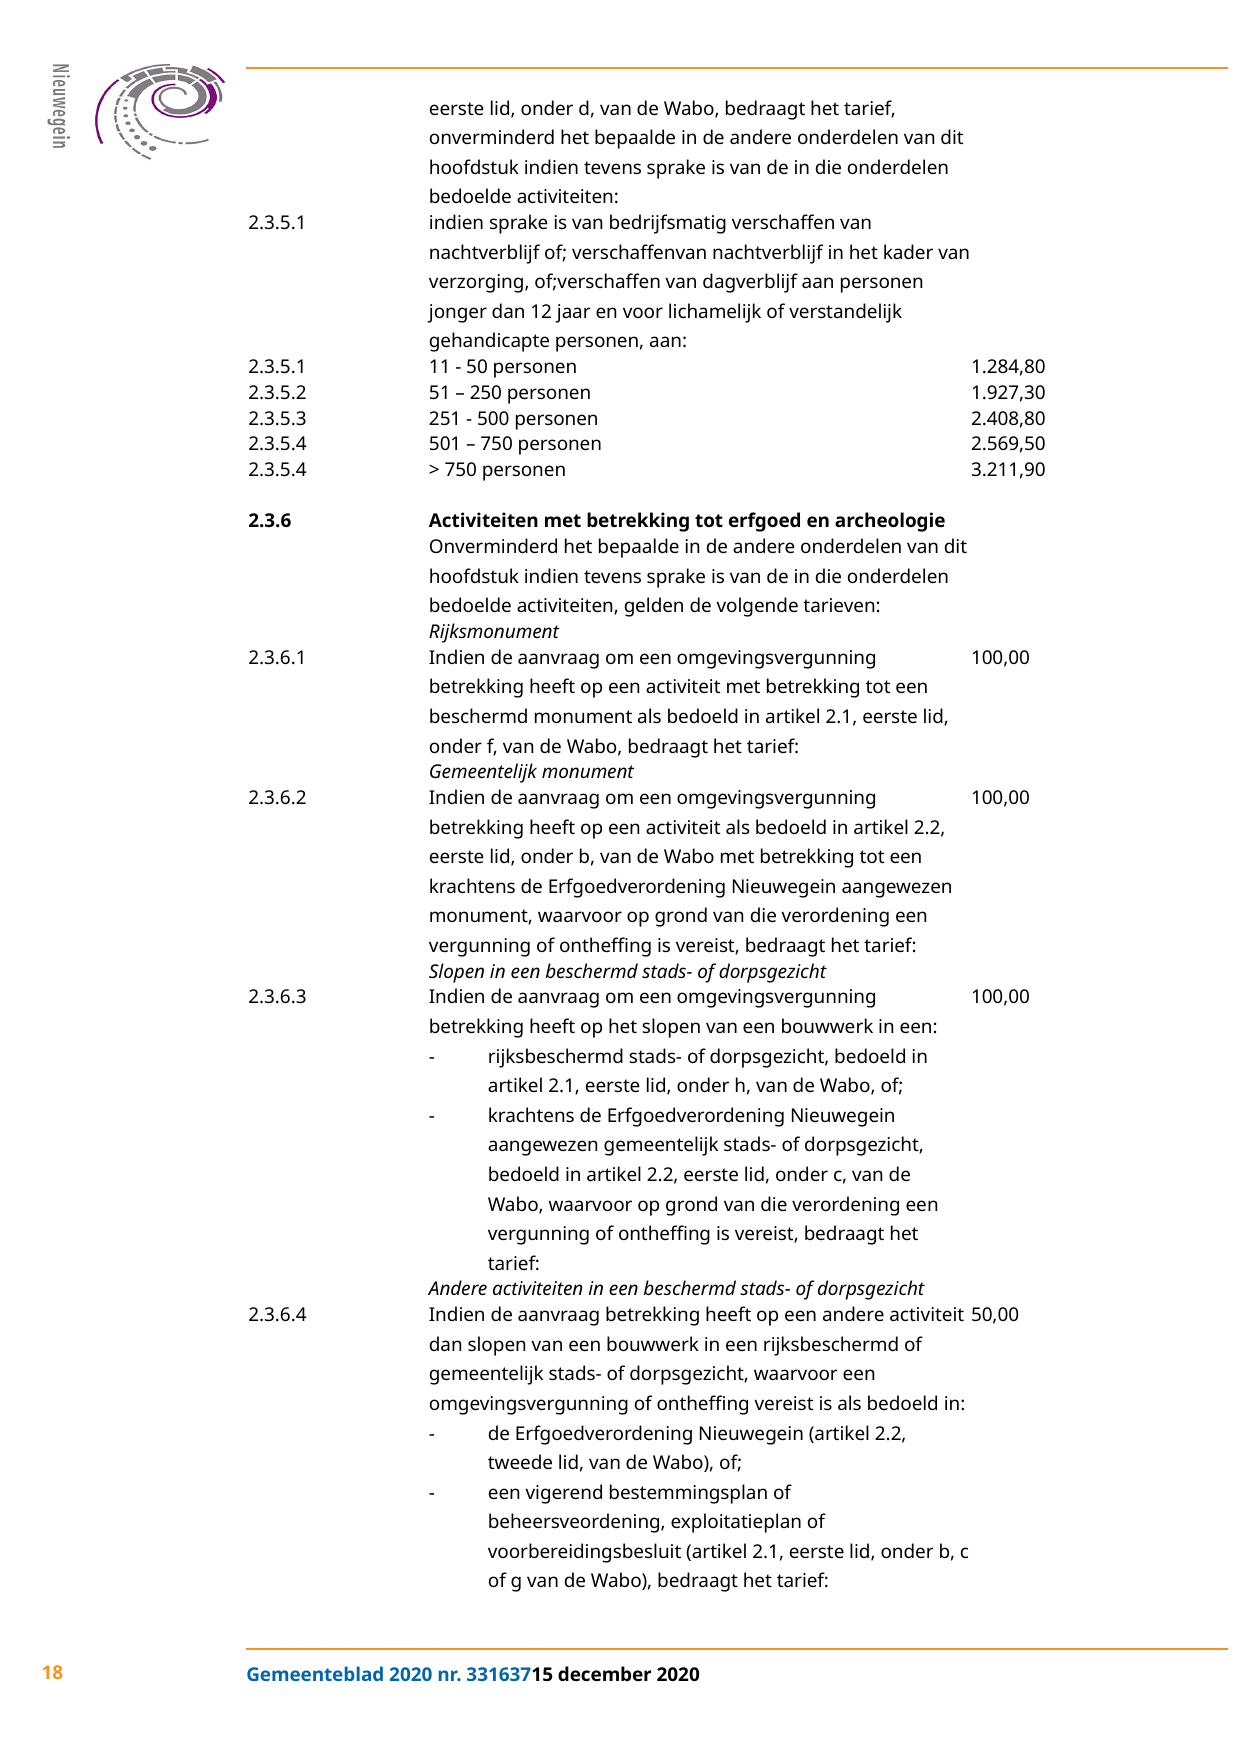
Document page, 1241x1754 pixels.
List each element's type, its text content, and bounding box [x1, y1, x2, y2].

table_cell 11 - 50 personen [429, 353, 971, 379]
table_cell 100,00 [971, 984, 1152, 1276]
table_cell 100,00 [971, 784, 1152, 958]
table_cell 2.3.6.3 [248, 984, 429, 1276]
table_cell 2.3.5.1 [248, 209, 429, 353]
table_cell [248, 618, 429, 644]
table_cell Activiteiten met betrekking tot erfgoed en archeologie [429, 508, 971, 533]
table_cell [429, 482, 971, 508]
table_cell 2.3.5.4 [248, 431, 429, 456]
table_cell 100,00 [971, 644, 1152, 758]
table_cell [248, 534, 429, 618]
table_cell 2.3.5.1 [248, 353, 429, 379]
table_cell 2.3.6 [248, 508, 429, 533]
table_cell [248, 958, 429, 984]
table_cell [971, 759, 1152, 784]
table_cell 2.3.5.3 [248, 405, 429, 431]
table_cell Indien de aanvraag om een omgevingsvergunning betrekking heeft op het slopen van een bouwwerk in een: rijksbeschermd stads- of dorpsgezicht, bedoeld in artikel 2.1, eerste lid, onder h, van de Wabo, of; krachtens de Erfgoedverordening Nieuwegein aangewezen gemeentelijk stads- of dorpsgezicht, bedoeld in artikel 2.2, eerste lid, onder c, van de Wabo, waarvoor op grond van die verordening een vergunning of ontheffing is vereist, bedraagt het tarief: [429, 984, 971, 1276]
table_cell 2.3.5.2 [248, 379, 429, 405]
table_cell Indien de aanvraag om een omgevingsvergunning betrekking heeft op een activiteit als bedoeld in artikel 2.2, eerste lid, onder b, van de Wabo met betrekking tot een krachtens de Erfgoedverordening Nieuwegein aangewezen monument, waarvoor op grond van die verordening een vergunning of ontheffing is vereist, bedraagt het tarief: [429, 784, 971, 958]
table_cell [971, 534, 1152, 618]
table_cell indien sprake is van bedrijfsmatig verschaffen van nachtverblijf of; verschaffenvan nachtverblijf in het kader van verzorging, of;verschaffen van dagverblijf aan personen jonger dan 12 jaar en voor lichamelijk of verstandelijk gehandicapte personen, aan: [429, 209, 971, 353]
table_cell 501 – 750 personen [429, 431, 971, 456]
table_cell [971, 508, 1152, 533]
table_cell [971, 958, 1152, 984]
table_cell 2.3.6.2 [248, 784, 429, 958]
table_cell 2.569,50 [971, 431, 1152, 456]
table_cell 51 – 250 personen [429, 379, 971, 405]
table_cell Slopen in een beschermd stads- of dorpsgezicht [429, 958, 971, 984]
table_cell [248, 759, 429, 784]
table_cell 1.927,30 [971, 379, 1152, 405]
table_cell [971, 95, 1152, 209]
table_cell [971, 1276, 1152, 1301]
table_cell 50,00 [971, 1301, 1152, 1593]
table_cell [248, 1276, 429, 1301]
table_cell > 750 personen [429, 456, 971, 482]
table_cell Andere activiteiten in een beschermd stads- of dorpsgezicht [429, 1276, 971, 1301]
table_cell Rijksmonument [429, 618, 971, 644]
table_cell [971, 618, 1152, 644]
table_cell 2.3.5.4 [248, 456, 429, 482]
table_cell 3.211,90 [971, 456, 1152, 482]
table_cell Indien de aanvraag betrekking heeft op een andere activiteit dan slopen van een bouwwerk in een rijksbeschermd of gemeentelijk stads- of dorpsgezicht, waarvoor een omgevingsvergunning of ontheffing vereist is als bedoeld in: de Erfgoedverordening Nieuwegein (artikel 2.2, tweede lid, van de Wabo), of; een vigerend bestemmingsplan of beheersveordening, exploitatieplan of voorbereidingsbesluit (artikel 2.1, eerste lid, onder b, c of g van de Wabo), bedraagt het tarief: [429, 1301, 971, 1593]
table_cell 251 - 500 personen [429, 405, 971, 431]
table_cell 1.284,80 [971, 353, 1152, 379]
table_cell 2.3.6.1 [248, 644, 429, 758]
picture [41, 47, 231, 172]
table_cell eerste lid, onder d, van de Wabo, bedraagt het tarief, onverminderd het bepaalde in de andere onderdelen van dit hoofdstuk indien tevens sprake is van de in die onderdelen bedoelde activiteiten: [429, 95, 971, 209]
table_cell [248, 482, 429, 508]
table_cell Onverminderd het bepaalde in de andere onderdelen van dit hoofdstuk indien tevens sprake is van de in die onderdelen bedoelde activiteiten, gelden de volgende tarieven: [429, 534, 971, 618]
table_cell 2.408,80 [971, 405, 1152, 431]
table_cell Gemeentelijk monument [429, 759, 971, 784]
table_cell 2.3.6.4 [248, 1301, 429, 1593]
table_cell Indien de aanvraag om een omgevingsvergunning betrekking heeft op een activiteit met betrekking tot een beschermd monument als bedoeld in artikel 2.1, eerste lid, onder f, van de Wabo, bedraagt het tarief: [429, 644, 971, 758]
table_cell [971, 209, 1152, 353]
table_cell [248, 95, 429, 209]
table_cell [971, 482, 1152, 508]
